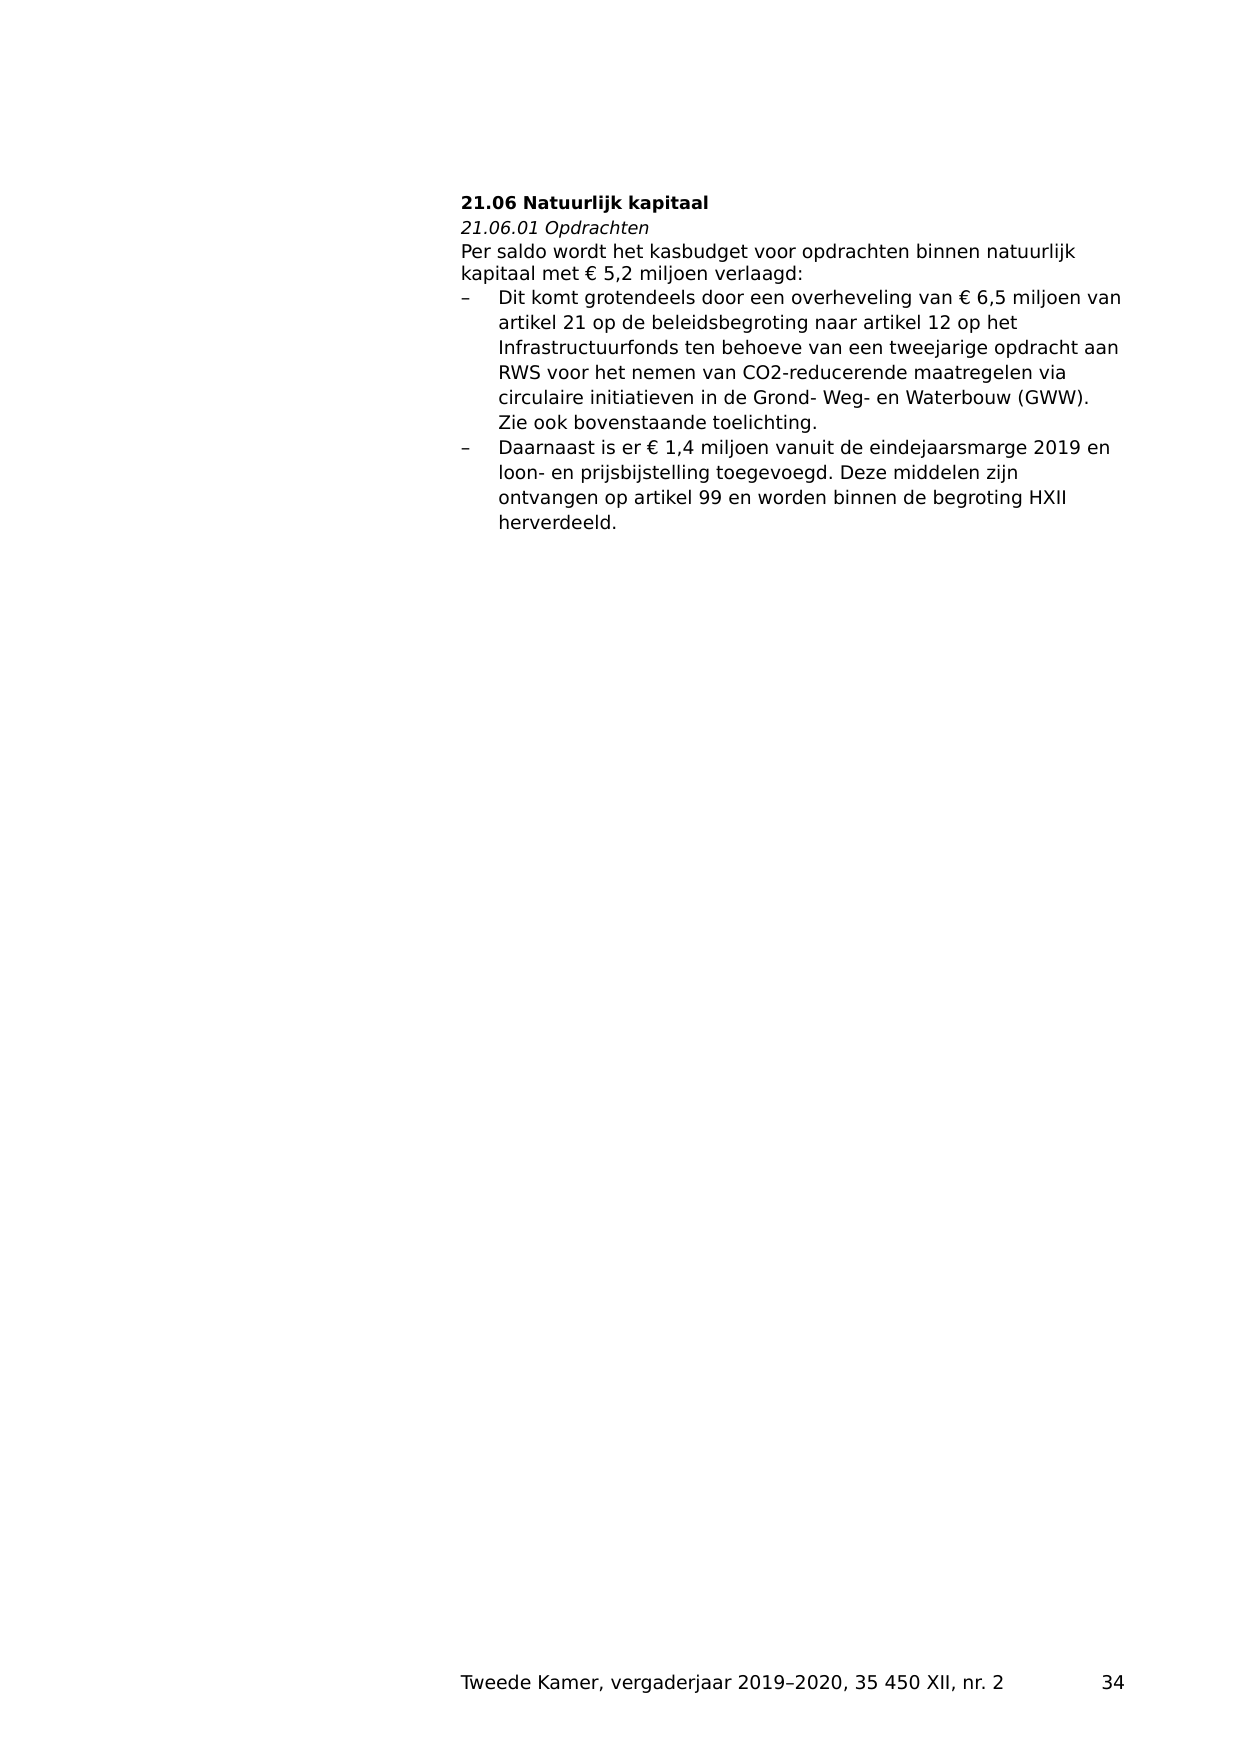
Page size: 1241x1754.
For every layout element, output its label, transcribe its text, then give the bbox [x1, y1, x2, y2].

text 21.06.01 Opdrachten [461, 216, 1125, 239]
list Daarnaast is er € 1,4 miljoen vanuit de eindejaarsmarge 2019 en loon- en prijsbijstelling toegevoegd. Deze middelen zijn ontvangen op artikel 99 en worden binnen de begroting HXII herverdeeld. [461, 435, 1125, 535]
list Dit komt grotendeels door een overheveling van € 6,5 miljoen van artikel 21 op de beleidsbegroting naar artikel 12 op het Infrastructuurfonds ten behoeve van een tweejarige opdracht aan RWS voor het nemen van CO2-reducerende maatregelen via circulaire initiatieven in de Grond- Weg- en Waterbouw (GWW). Zie ook bovenstaande toelichting. [461, 285, 1125, 435]
text 21.06 Natuurlijk kapitaal [461, 191, 1125, 214]
text Per saldo wordt het kasbudget voor opdrachten binnen natuurlijk kapitaal met € 5,2 miljoen verlaagd: [461, 241, 1125, 285]
